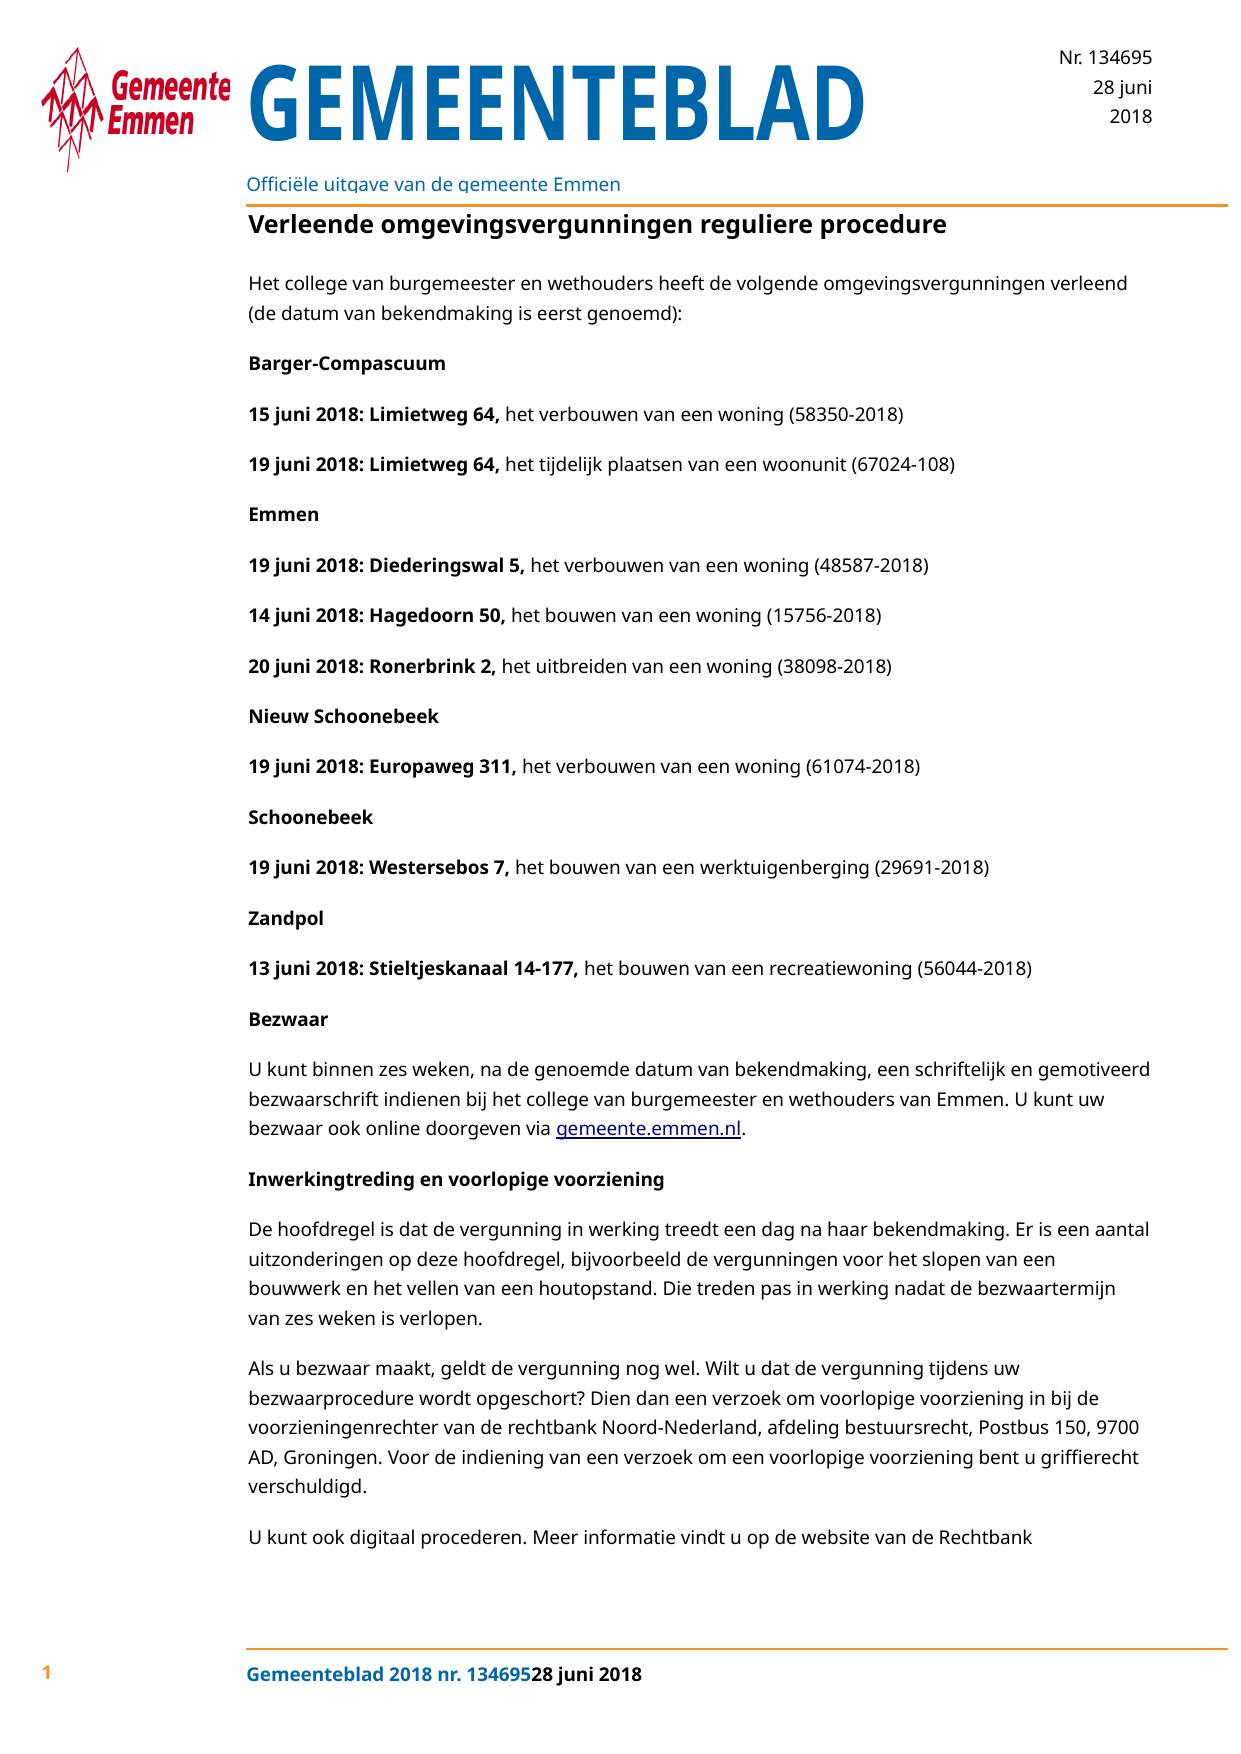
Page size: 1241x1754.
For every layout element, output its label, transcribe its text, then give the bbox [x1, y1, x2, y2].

text 20 juni 2018: Ronerbrink 2, het uitbreiden van een woning (38098-2018) [248, 653, 1152, 678]
text 19 juni 2018: Limietweg 64, het tijdelijk plaatsen van een woonunit (67024-108) [248, 451, 1152, 477]
text 19 juni 2018: Diederingswal 5, het verbouwen van een woning (48587-2018) [248, 552, 1152, 578]
picture [41, 47, 231, 172]
text De hoofdregel is dat de vergunning in werking treedt een dag na haar bekendmaking. Er is een aantal uitzonderingen op deze hoofdregel, bijvoorbeeld de vergunningen voor het slopen van een bouwwerk en het vellen van een houtopstand. Die treden pas in werking nadat de bezwaartermijn van zes weken is verlopen. [248, 1216, 1152, 1331]
text Zandpol [248, 905, 1152, 931]
text Verleende omgevingsvergunningen reguliere procedure [248, 207, 1152, 241]
text Het college van burgemeester en wethouders heeft de volgende omgevingsvergunningen verleend (de datum van bekendmaking is eerst genoemd): [248, 270, 1152, 326]
text 13 juni 2018: Stieltjeskanaal 14-177, het bouwen van een recreatiewoning (56044-2018) [248, 955, 1152, 981]
text 15 juni 2018: Limietweg 64, het verbouwen van een woning (58350-2018) [248, 401, 1152, 426]
text Emmen [248, 502, 1152, 527]
text Inwerkingtreding en voorlopige voorziening [248, 1166, 1152, 1191]
text U kunt binnen zes weken, na de genoemde datum van bekendmaking, een schriftelijk en gemotiveerd bezwaarschrift indienen bij het college van burgemeester en wethouders van Emmen. U kunt uw bezwaar ook online doorgeven via gemeente.emmen.nl. [248, 1056, 1152, 1141]
text Als u bezwaar maakt, geldt de vergunning nog wel. Wilt u dat de vergunning tijdens uw bezwaarprocedure wordt opgeschort? Dien dan een verzoek om voorlopige voorziening in bij de voorzieningenrechter van de rechtbank Noord-Nederland, afdeling bestuursrecht, Postbus 150, 9700 AD, Groningen. Voor de indiening van een verzoek om een voorlopige voorziening bent u griffierecht verschuldigd. [248, 1355, 1152, 1499]
text Schoonebeek [248, 804, 1152, 830]
text U kunt ook digitaal procederen. Meer informatie vindt u op de website van de Rechtbank [248, 1524, 1152, 1550]
text Nieuw Schoonebeek [248, 703, 1152, 729]
text Bezwaar [248, 1006, 1152, 1031]
text Barger-Compascuum [248, 350, 1152, 376]
text 19 juni 2018: Europaweg 311, het verbouwen van een woning (61074-2018) [248, 754, 1152, 779]
text 14 juni 2018: Hagedoorn 50, het bouwen van een woning (15756-2018) [248, 602, 1152, 628]
text 19 juni 2018: Westersebos 7, het bouwen van een werktuigenberging (29691-2018) [248, 854, 1152, 880]
